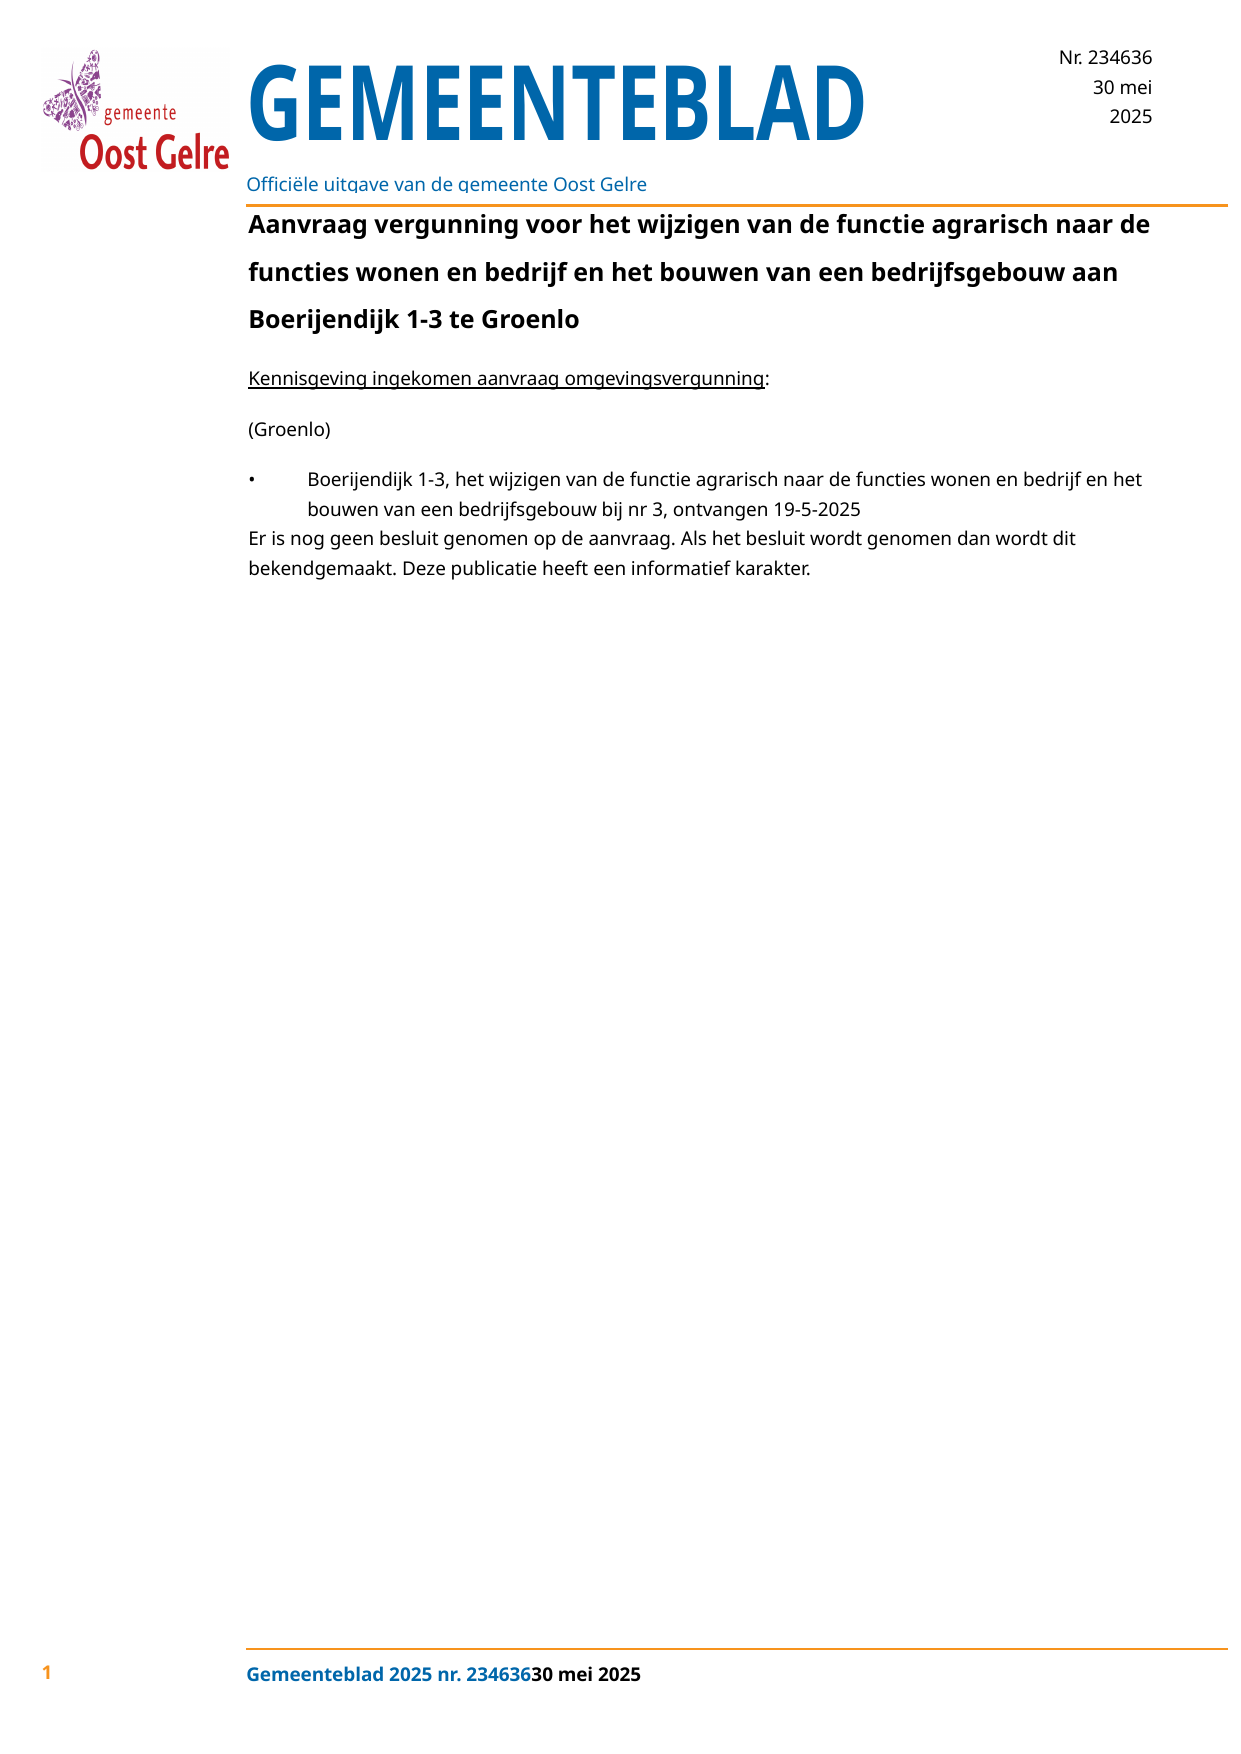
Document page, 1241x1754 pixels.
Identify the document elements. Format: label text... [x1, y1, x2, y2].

text Er is nog geen besluit genomen op de aanvraag. Als het besluit wordt genomen dan wordt dit bekendgemaakt. Deze publicatie heeft een informatief karakter. [248, 526, 1152, 581]
text Aanvraag vergunning voor het wijzigen van de functie agrarisch naar de functies wonen en bedrijf en het bouwen van een bedrijfsgebouw aan Boerijendijk 1-3 te Groenlo [248, 207, 1152, 336]
text (Groenlo) [248, 416, 1152, 442]
picture [41, 47, 231, 172]
text Kennisgeving ingekomen aanvraag omgevingsvergunning: [248, 366, 1152, 391]
list Boerijendijk 1-3, het wijzigen van de functie agrarisch naar de functies wonen en bedrijf en het bouwen van een bedrijfsgebouw bij nr 3, ontvangen 19-5-2025 [248, 466, 1152, 522]
